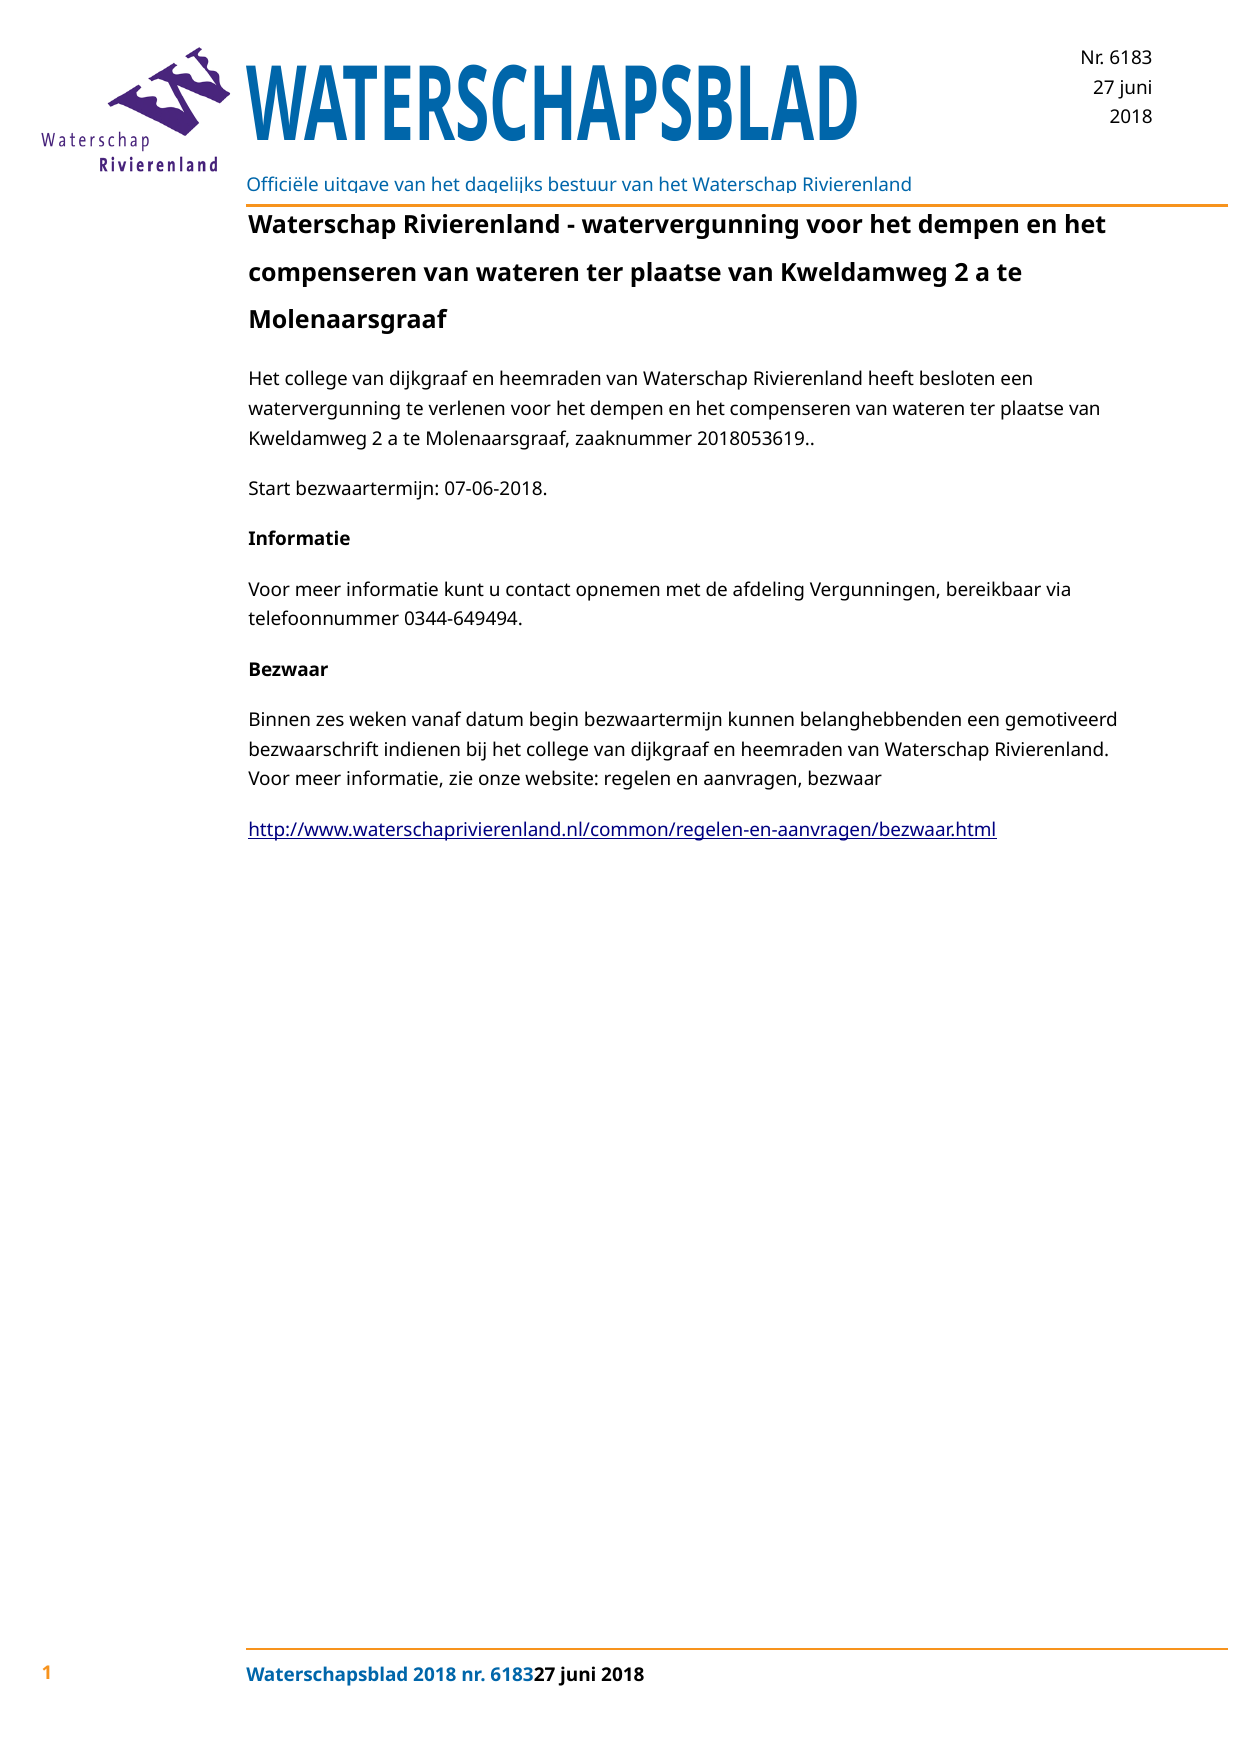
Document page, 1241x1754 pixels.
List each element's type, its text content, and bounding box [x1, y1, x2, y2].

text Informatie [248, 526, 1152, 551]
text Het college van dijkgraaf en heemraden van Waterschap Rivierenland heeft besloten een watervergunning te verlenen voor het dempen en het compenseren van wateren ter plaatse van Kweldamweg 2 a te Molenaarsgraaf, zaaknummer 2018053619.. [248, 366, 1152, 450]
text Binnen zes weken vanaf datum begin bezwaartermijn kunnen belanghebbenden een gemotiveerd bezwaarschrift indienen bij het college van dijkgraaf en heemraden van Waterschap Rivierenland. Voor meer informatie, zie onze website: regelen en aanvragen, bezwaar [248, 706, 1152, 791]
text Voor meer informatie kunt u contact opnemen met de afdeling Vergunningen, bereikbaar via telefoonnummer 0344-649494. [248, 576, 1152, 631]
text Bezwaar [248, 656, 1152, 682]
text Waterschap Rivierenland - watervergunning voor het dempen en het compenseren van wateren ter plaatse van Kweldamweg 2 a te Molenaarsgraaf [248, 207, 1152, 336]
text Start bezwaartermijn: 07-06-2018. [248, 475, 1152, 501]
picture [41, 47, 231, 172]
text http://www.waterschaprivierenland.nl/common/regelen-en-aanvragen/bezwaar.html [248, 816, 1152, 842]
